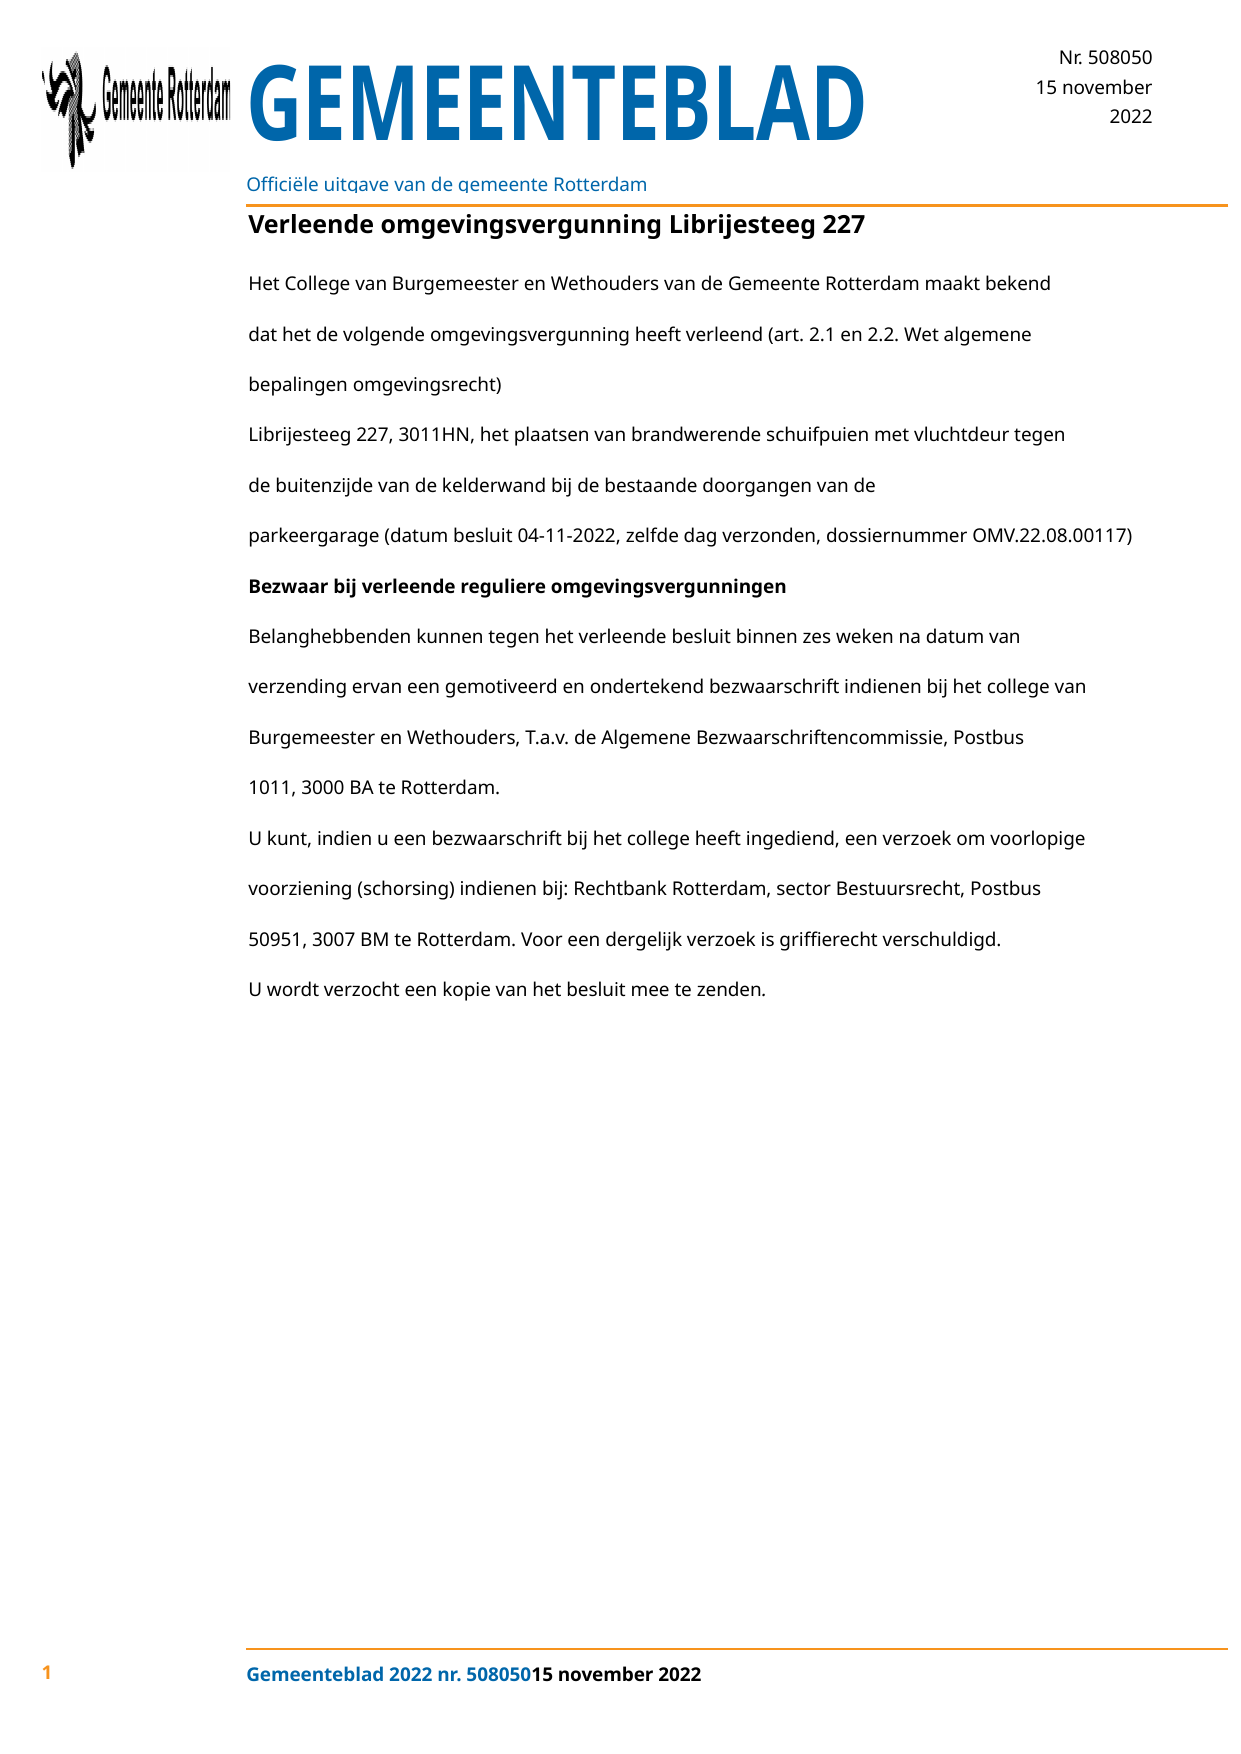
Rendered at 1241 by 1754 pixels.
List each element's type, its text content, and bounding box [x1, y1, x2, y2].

text parkeergarage (datum besluit 04-11-2022, zelfde dag verzonden, dossiernummer OMV.22.08.00117) [248, 522, 1152, 548]
text Het College van Burgemeester en Wethouders van de Gemeente Rotterdam maakt bekend [248, 270, 1152, 296]
text Verleende omgevingsvergunning Librijesteeg 227 [248, 207, 1152, 241]
picture [41, 47, 231, 172]
text 50951, 3007 BM te Rotterdam. Voor een dergelijk verzoek is griffierecht verschuldigd. [248, 926, 1152, 951]
text dat het de volgende omgevingsvergunning heeft verleend (art. 2.1 en 2.2. Wet algemene [248, 321, 1152, 346]
text bepalingen omgevingsrecht) [248, 371, 1152, 397]
text 1011, 3000 BA te Rotterdam. [248, 774, 1152, 800]
text Belanghebbenden kunnen tegen het verleende besluit binnen zes weken na datum van [248, 623, 1152, 649]
text verzending ervan een gemotiveerd en ondertekend bezwaarschrift indienen bij het college van [248, 674, 1152, 699]
text U kunt, indien u een bezwaarschrift bij het college heeft ingediend, een verzoek om voorlopige [248, 825, 1152, 851]
text Burgemeester en Wethouders, T.a.v. de Algemene Bezwaarschriftencommissie, Postbus [248, 724, 1152, 750]
text Bezwaar bij verleende reguliere omgevingsvergunningen [248, 573, 1152, 598]
text voorziening (schorsing) indienen bij: Rechtbank Rotterdam, sector Bestuursrecht, Postbus [248, 875, 1152, 901]
text U wordt verzocht een kopie van het besluit mee te zenden. [248, 976, 1152, 1002]
text Librijesteeg 227, 3011HN, het plaatsen van brandwerende schuifpuien met vluchtdeur tegen [248, 422, 1152, 447]
text de buitenzijde van de kelderwand bij de bestaande doorgangen van de [248, 472, 1152, 498]
